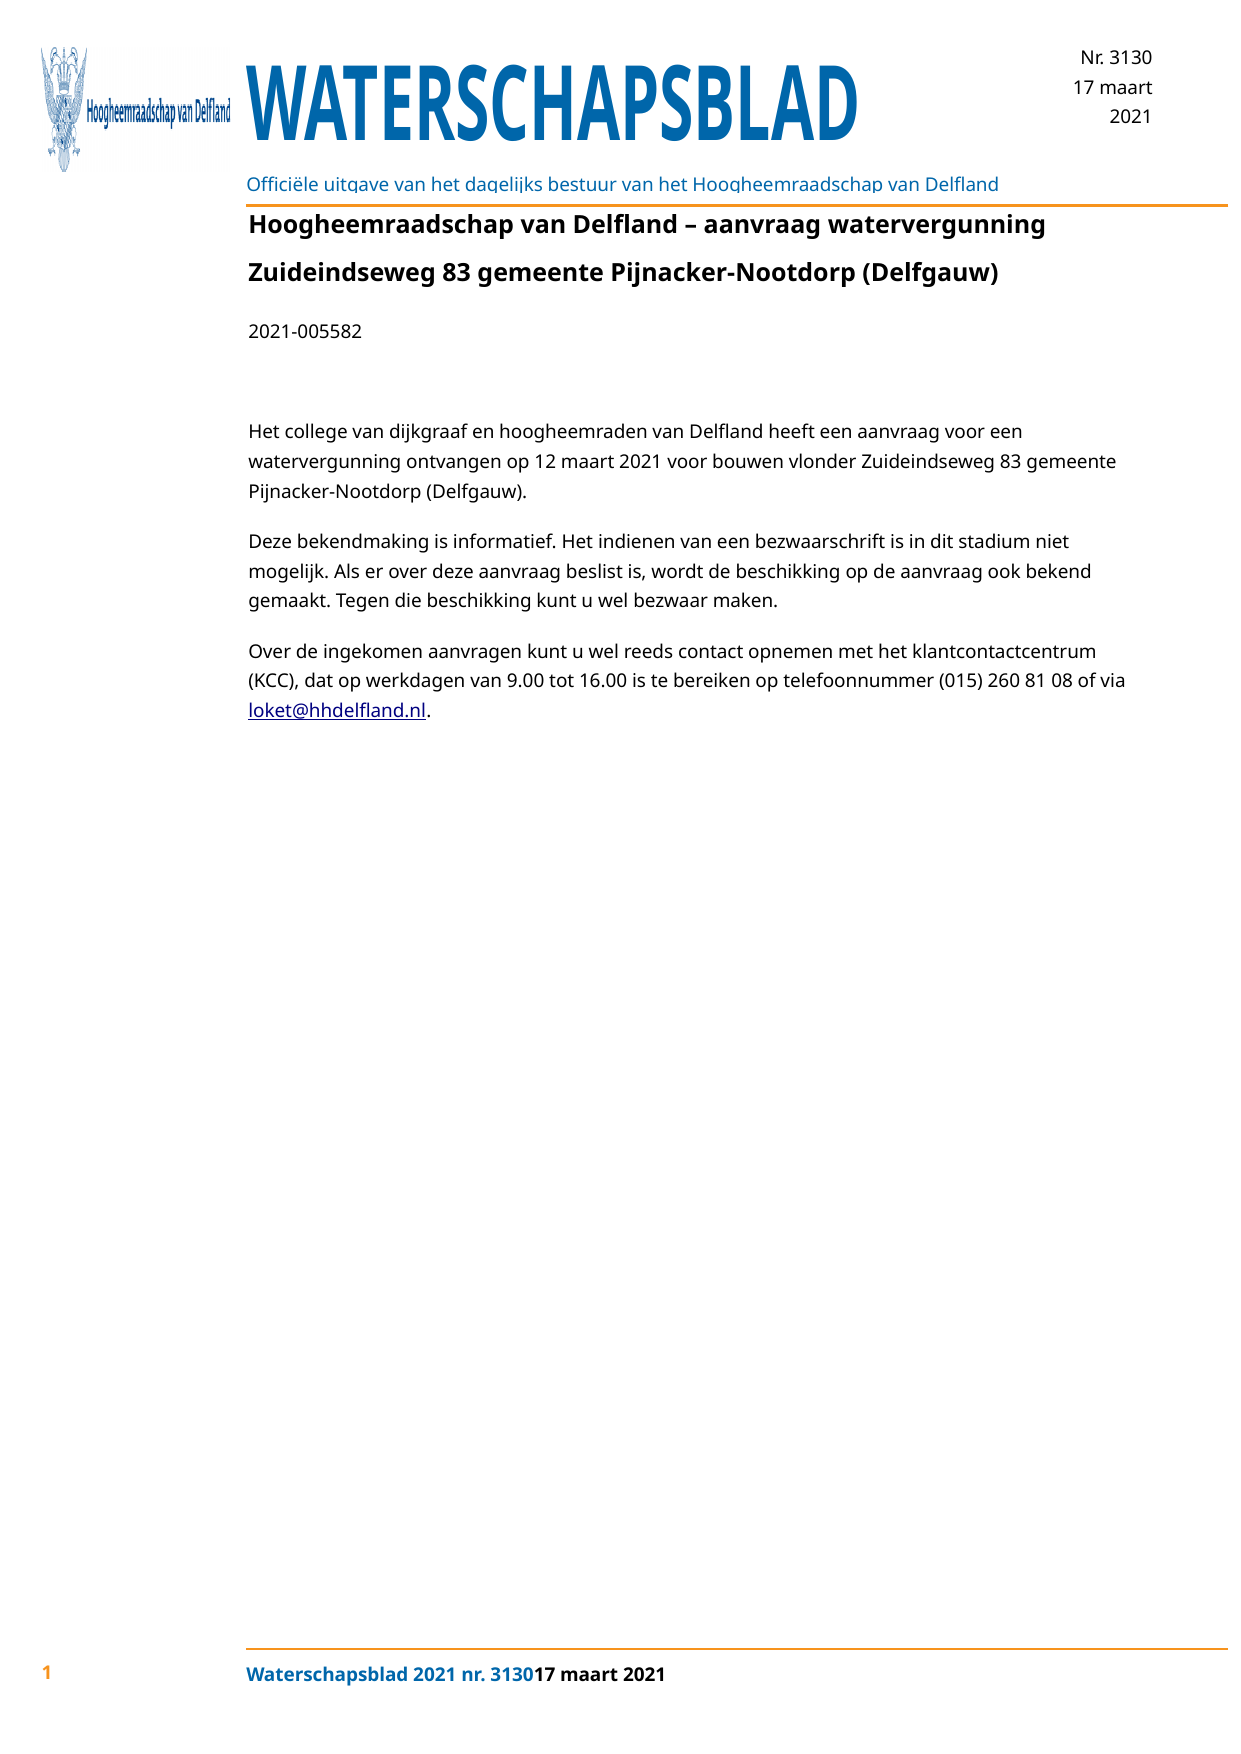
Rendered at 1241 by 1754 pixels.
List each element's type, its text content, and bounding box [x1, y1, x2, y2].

text Over de ingekomen aanvragen kunt u wel reeds contact opnemen met het klantcontactcentrum (KCC), dat op werkdagen van 9.00 tot 16.00 is te bereiken op telefoonnummer (015) 260 81 08 of via loket@hhdelfland.nl. [248, 638, 1152, 723]
text Deze bekendmaking is informatief. Het indienen van een bezwaarschrift is in dit stadium niet mogelijk. Als er over deze aanvraag beslist is, wordt de beschikking op de aanvraag ook bekend gemaakt. Tegen die beschikking kunt u wel bezwaar maken. [248, 528, 1152, 613]
text Hoogheemraadschap van Delfland – aanvraag watervergunning Zuideindseweg 83 gemeente Pijnacker-Nootdorp (Delfgauw) [248, 207, 1152, 288]
text 2021-005582 [248, 318, 1152, 344]
picture [41, 47, 231, 172]
text Het college van dijkgraaf en hoogheemraden van Delfland heeft een aanvraag voor een watervergunning ontvangen op 12 maart 2021 voor bouwen vlonder Zuideindseweg 83 gemeente Pijnacker-Nootdorp (Delfgauw). [248, 419, 1152, 504]
